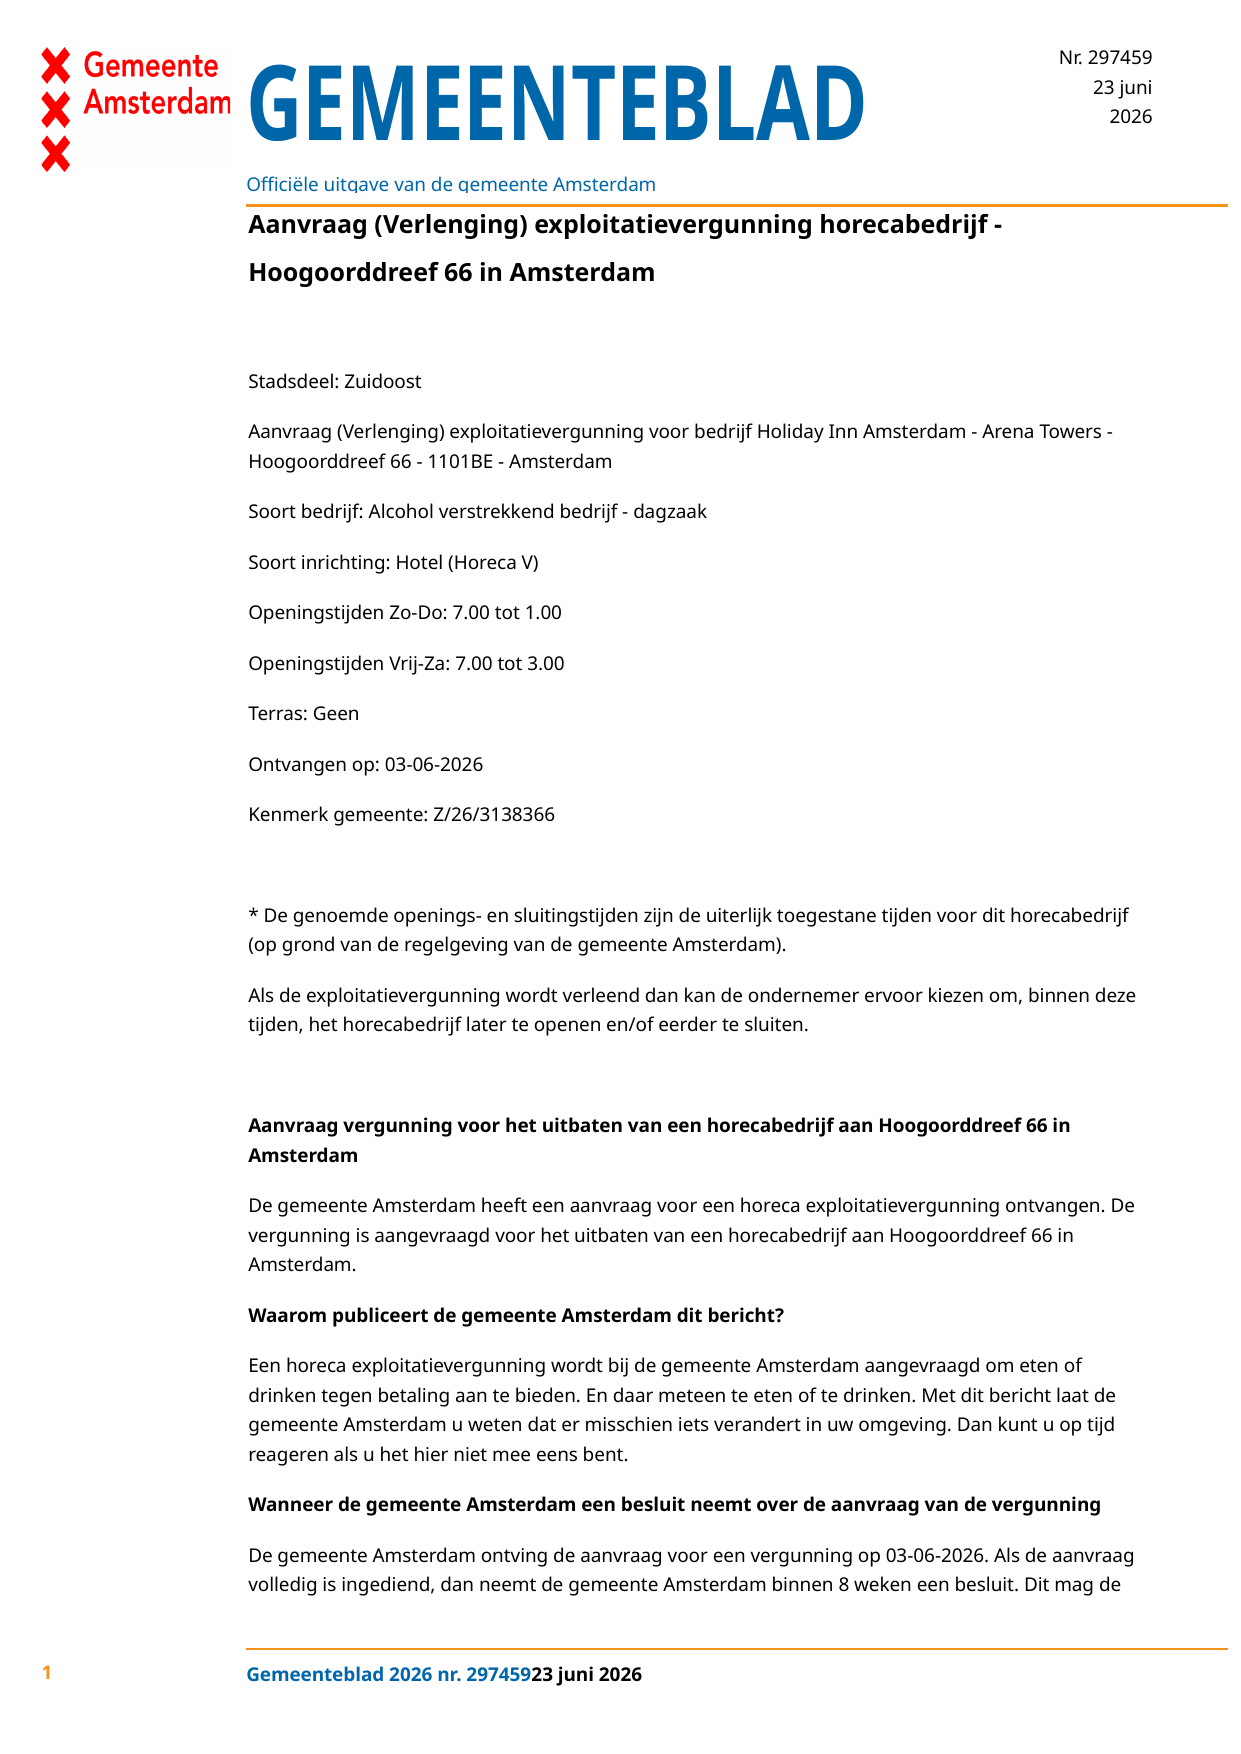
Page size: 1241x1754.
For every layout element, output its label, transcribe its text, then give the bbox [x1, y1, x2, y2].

text * De genoemde openings- en sluitingstijden zijn de uiterlijk toegestane tijden voor dit horecabedrijf (op grond van de regelgeving van de gemeente Amsterdam). [248, 902, 1152, 957]
text Een horeca exploitatievergunning wordt bij de gemeente Amsterdam aangevraagd om eten of drinken tegen betaling aan te bieden. En daar meteen te eten of te drinken. Met dit bericht laat de gemeente Amsterdam u weten dat er misschien iets verandert in uw omgeving. Dan kunt u op tijd reageren als u het hier niet mee eens bent. [248, 1352, 1152, 1467]
text Als de exploitatievergunning wordt verleend dan kan de ondernemer ervoor kiezen om, binnen deze tijden, het horecabedrijf later te openen en/of eerder te sluiten. [248, 982, 1152, 1037]
text Soort bedrijf: Alcohol verstrekkend bedrijf - dagzaak [248, 499, 1152, 524]
text Openingstijden Zo-Do: 7.00 tot 1.00 [248, 599, 1152, 625]
text De gemeente Amsterdam heeft een aanvraag voor een horeca exploitatievergunning ontvangen. De vergunning is aangevraagd voor het uitbaten van een horecabedrijf aan Hoogoorddreef 66 in Amsterdam. [248, 1192, 1152, 1277]
picture [41, 47, 231, 172]
text Kenmerk gemeente: Z/26/3138366 [248, 801, 1152, 827]
text De gemeente Amsterdam ontving de aanvraag voor een vergunning op 03-06-2026. Als de aanvraag volledig is ingediend, dan neemt de gemeente Amsterdam binnen 8 weken een besluit. Dit mag de [248, 1542, 1152, 1597]
text Aanvraag (Verlenging) exploitatievergunning horecabedrijf - Hoogoorddreef 66 in Amsterdam [248, 207, 1152, 288]
text Aanvraag (Verlenging) exploitatievergunning voor bedrijf Holiday Inn Amsterdam - Arena Towers - Hoogoorddreef 66 - 1101BE - Amsterdam [248, 419, 1152, 474]
text Wanneer de gemeente Amsterdam een besluit neemt over de aanvraag van de vergunning [248, 1492, 1152, 1517]
text Openingstijden Vrij-Za: 7.00 tot 3.00 [248, 650, 1152, 676]
text Terras: Geen [248, 700, 1152, 726]
text Aanvraag vergunning voor het uitbaten van een horecabedrijf aan Hoogoorddreef 66 in Amsterdam [248, 1112, 1152, 1168]
text Ontvangen op: 03-06-2026 [248, 751, 1152, 777]
text Waarom publiceert de gemeente Amsterdam dit bericht? [248, 1302, 1152, 1328]
text Soort inrichting: Hotel (Horeca V) [248, 549, 1152, 575]
text Stadsdeel: Zuidoost [248, 368, 1152, 394]
